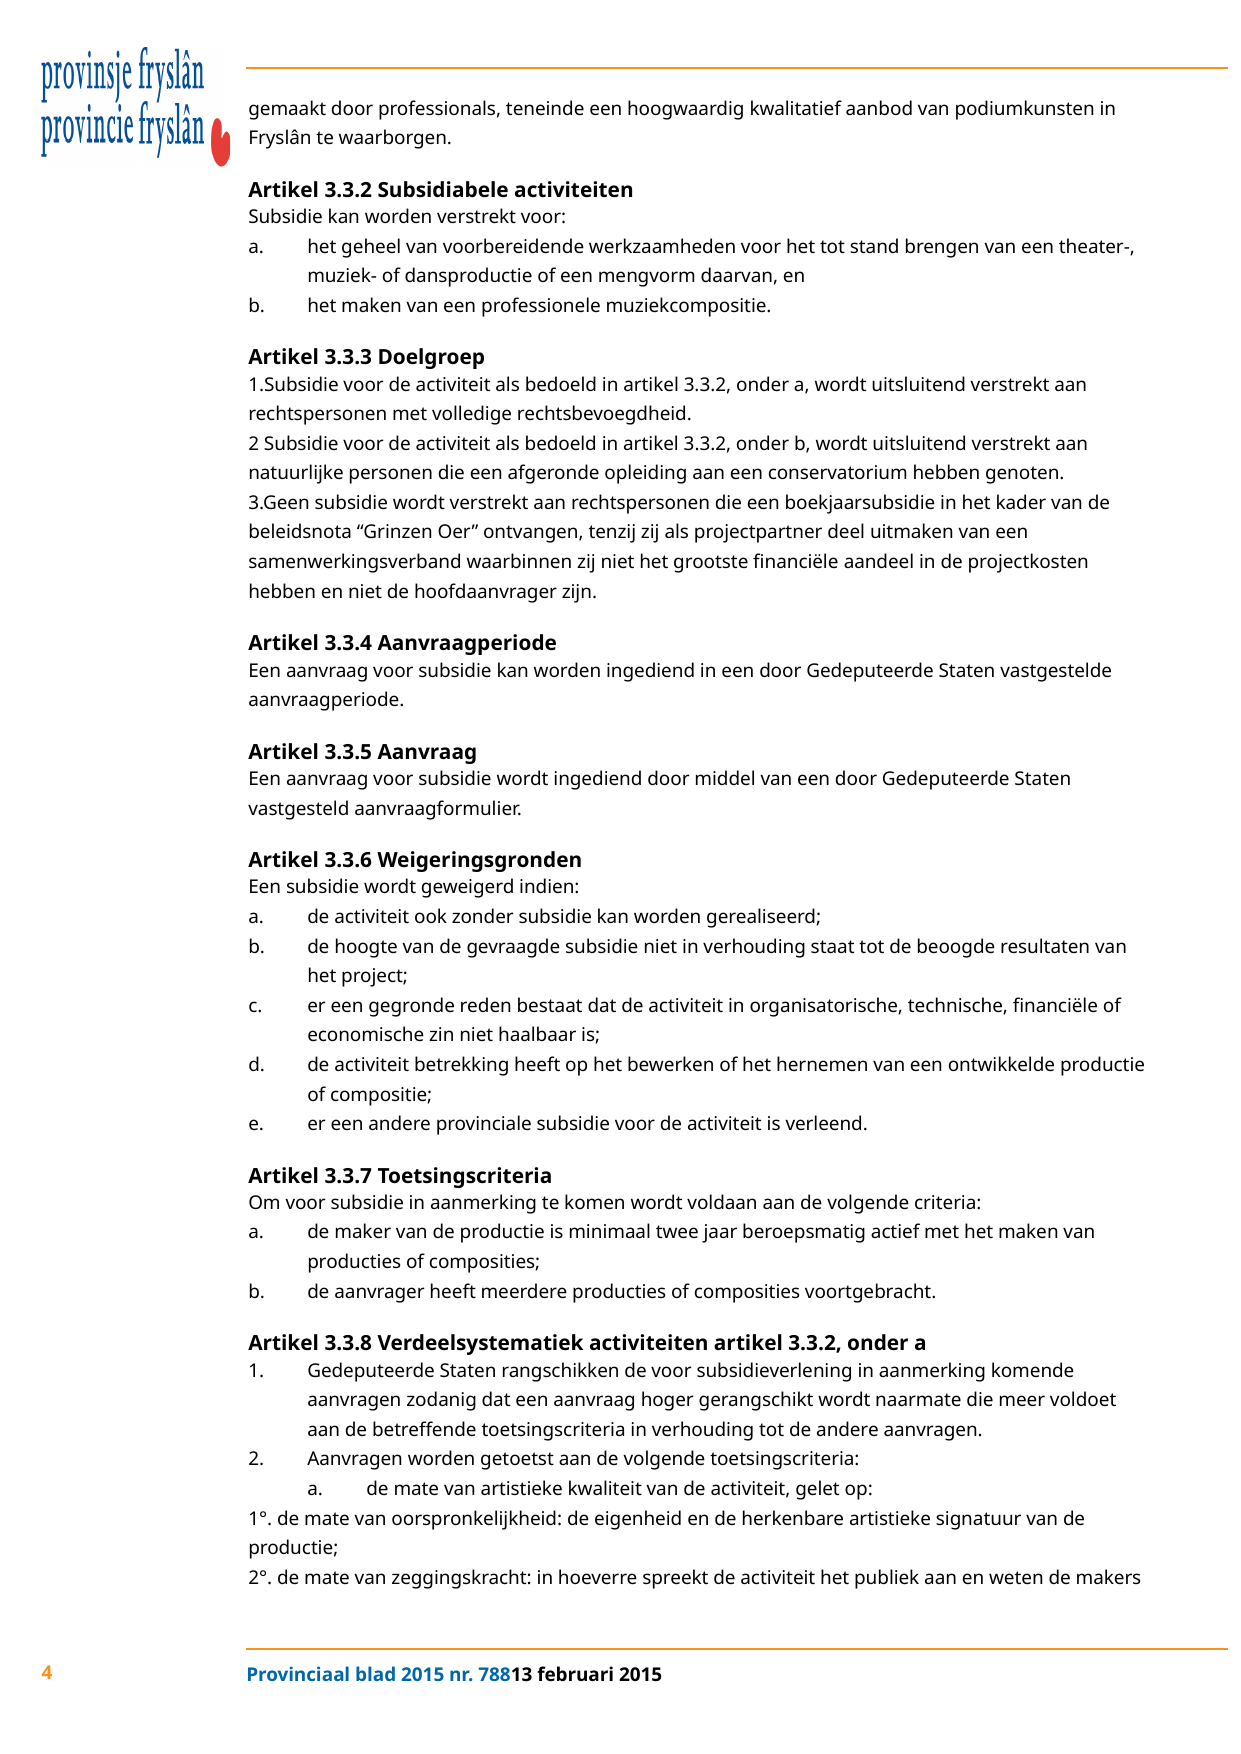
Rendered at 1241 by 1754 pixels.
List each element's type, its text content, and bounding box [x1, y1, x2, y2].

text Artikel 3.3.4 Aanvraagperiode [248, 628, 1152, 657]
list er een gegronde reden bestaat dat de activiteit in organisatorische, technische, financiële of economische zin niet haalbaar is; [248, 992, 1152, 1047]
list er een andere provinciale subsidie voor de activiteit is verleend. [248, 1110, 1152, 1136]
list Aanvragen worden getoetst aan de volgende toetsingscriteria: [248, 1446, 1152, 1471]
text gemaakt door professionals, teneinde een hoogwaardig kwalitatief aanbod van podiumkunsten in Fryslân te waarborgen. [248, 95, 1152, 150]
text Artikel 3.3.6 Weigeringsgronden [248, 845, 1152, 874]
text 2 Subsidie voor de activiteit als bedoeld in artikel 3.3.2, onder b, wordt uitsluitend verstrekt aan natuurlijke personen die een afgeronde opleiding aan een conservatorium hebben genoten. [248, 430, 1152, 485]
list de activiteit betrekking heeft op het bewerken of het hernemen van een ontwikkelde productie of compositie; [248, 1051, 1152, 1106]
text Een aanvraag voor subsidie wordt ingediend door middel van een door Gedeputeerde Staten vastgesteld aanvraagformulier. [248, 765, 1152, 821]
text Een subsidie wordt geweigerd indien: [248, 874, 1152, 899]
text 1.Subsidie voor de activiteit als bedoeld in artikel 3.3.2, onder a, wordt uitsluitend verstrekt aan rechtspersonen met volledige rechtsbevoegdheid. [248, 371, 1152, 426]
text Artikel 3.3.2 Subsidiabele activiteiten [248, 175, 1152, 203]
list het geheel van voorbereidende werkzaamheden voor het tot stand brengen van een theater-, muziek- of dansproductie of een mengvorm daarvan, en [248, 233, 1152, 288]
list Gedeputeerde Staten rangschikken de voor subsidieverlening in aanmerking komende aanvragen zodanig dat een aanvraag hoger gerangschikt wordt naarmate die meer voldoet aan de betreffende toetsingscriteria in verhouding tot de andere aanvragen. [248, 1357, 1152, 1442]
text 2°. de mate van zeggingskracht: in hoeverre spreekt de activiteit het publiek aan en weten de makers [248, 1564, 1152, 1589]
list de hoogte van de gevraagde subsidie niet in verhouding staat tot de beoogde resultaten van het project; [248, 933, 1152, 988]
list de maker van de productie is minimaal twee jaar beroepsmatig actief met het maken van producties of composities; [248, 1219, 1152, 1274]
picture [41, 47, 231, 172]
text 1°. de mate van oorspronkelijkheid: de eigenheid en de herkenbare artistieke signatuur van de productie; [248, 1505, 1152, 1560]
text Subsidie kan worden verstrekt voor: [248, 203, 1152, 229]
text Artikel 3.3.5 Aanvraag [248, 737, 1152, 765]
text Een aanvraag voor subsidie kan worden ingediend in een door Gedeputeerde Staten vastgestelde aanvraagperiode. [248, 657, 1152, 712]
text Om voor subsidie in aanmerking te komen wordt voldaan aan de volgende criteria: [248, 1189, 1152, 1215]
list het maken van een professionele muziekcompositie. [248, 292, 1152, 318]
list de mate van artistieke kwaliteit van de activiteit, gelet op: [307, 1475, 1152, 1501]
text Artikel 3.3.3 Doelgroep [248, 342, 1152, 371]
text Artikel 3.3.7 Toetsingscriteria [248, 1161, 1152, 1189]
list de activiteit ook zonder subsidie kan worden gerealiseerd; [248, 903, 1152, 929]
text 3.Geen subsidie wordt verstrekt aan rechtspersonen die een boekjaarsubsidie in het kader van de beleidsnota “Grinzen Oer” ontvangen, tenzij zij als projectpartner deel uitmaken van een samenwerkingsverband waarbinnen zij niet het grootste financiële aandeel in de projectkosten hebben en niet de hoofdaanvrager zijn. [248, 489, 1152, 604]
text Artikel 3.3.8 Verdeelsystematiek activiteiten artikel 3.3.2, onder a [248, 1328, 1152, 1357]
list de aanvrager heeft meerdere producties of composities voortgebracht. [248, 1278, 1152, 1304]
